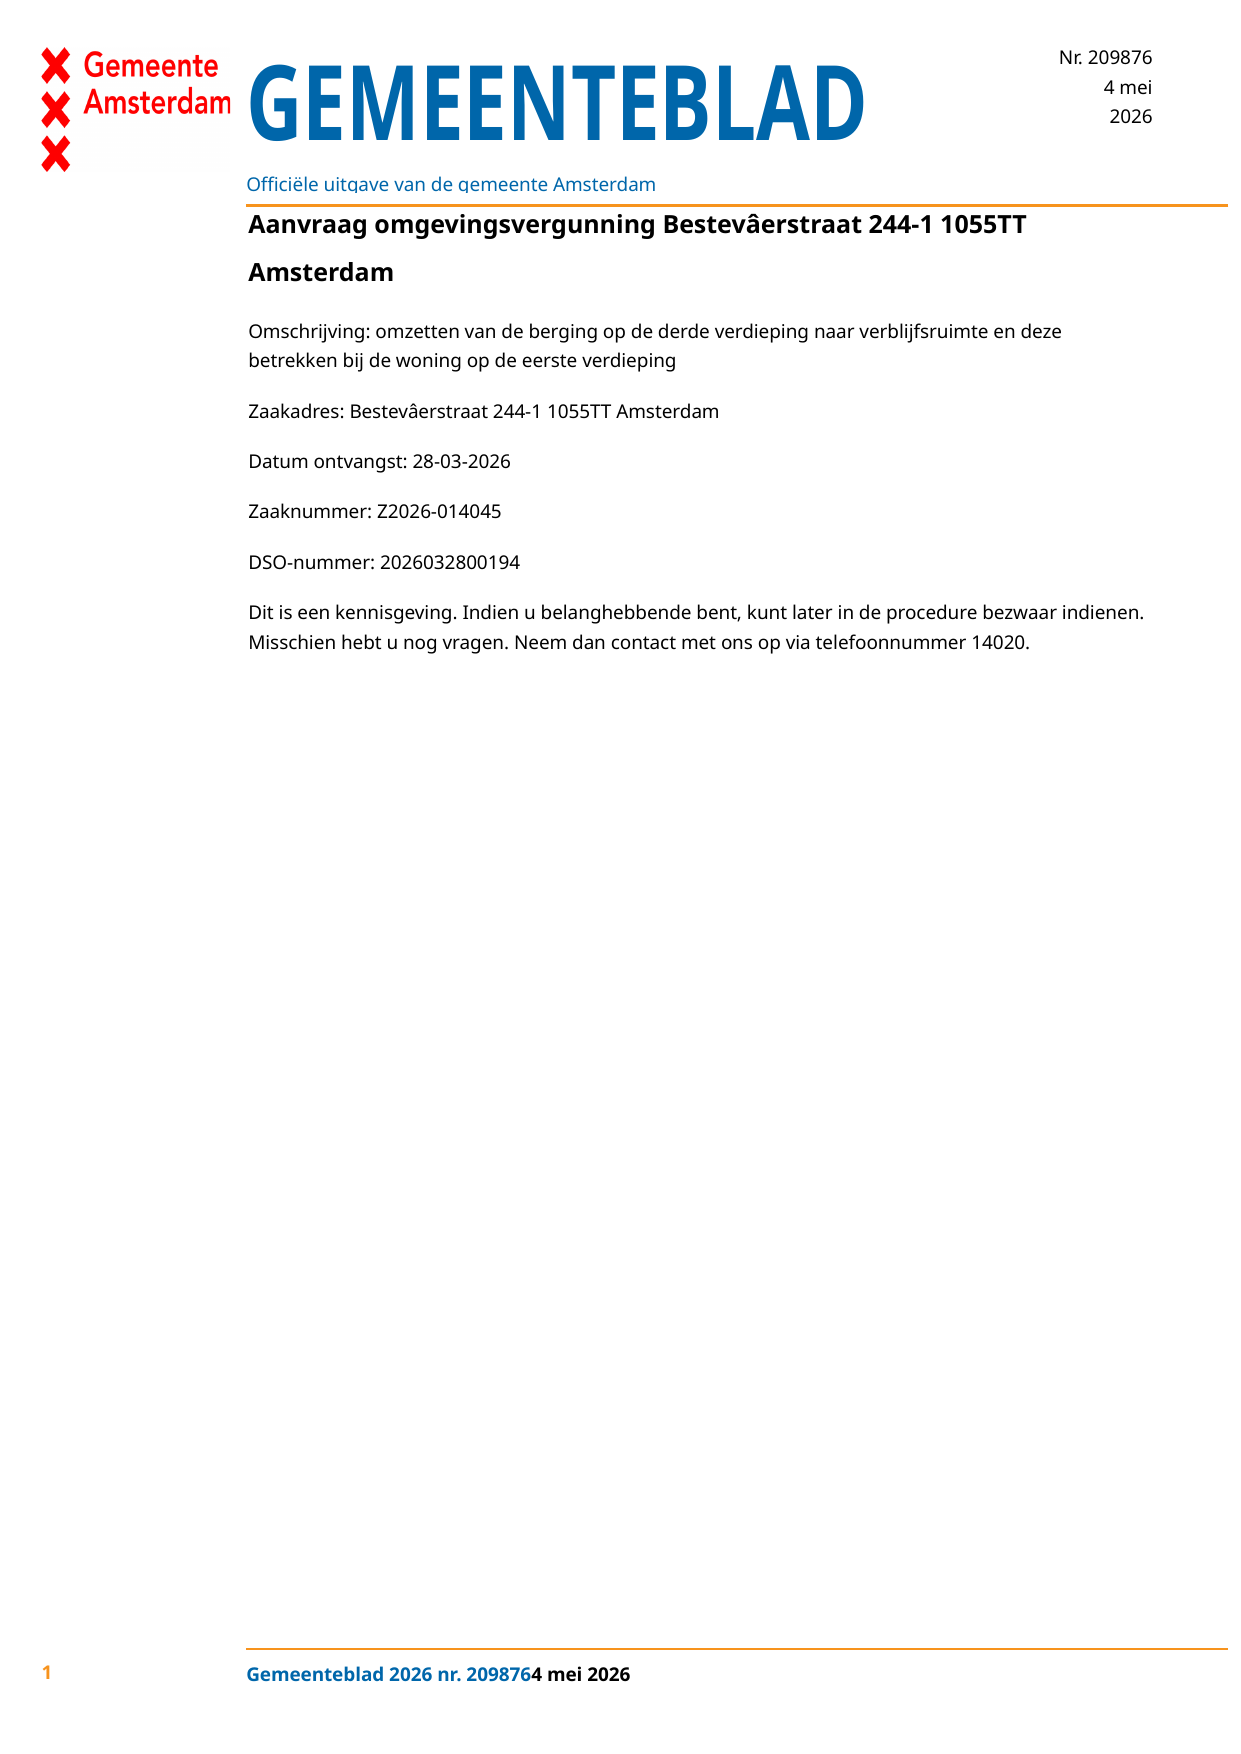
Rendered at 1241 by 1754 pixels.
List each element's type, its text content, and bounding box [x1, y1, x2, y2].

text Dit is een kennisgeving. Indien u belanghebbende bent, kunt later in de procedure bezwaar indienen. Misschien hebt u nog vragen. Neem dan contact met ons op via telefoonnummer 14020. [248, 599, 1152, 655]
text Omschrijving: omzetten van de berging op de derde verdieping naar verblijfsruimte en deze betrekken bij de woning op de eerste verdieping [248, 318, 1152, 373]
picture [41, 47, 231, 172]
text Zaakadres: Bestevâerstraat 244-1 1055TT Amsterdam [248, 398, 1152, 424]
text Aanvraag omgevingsvergunning Bestevâerstraat 244-1 1055TT Amsterdam [248, 207, 1152, 288]
text DSO-nummer: 2026032800194 [248, 549, 1152, 575]
text Datum ontvangst: 28-03-2026 [248, 448, 1152, 474]
text Zaaknummer: Z2026-014045 [248, 499, 1152, 524]
